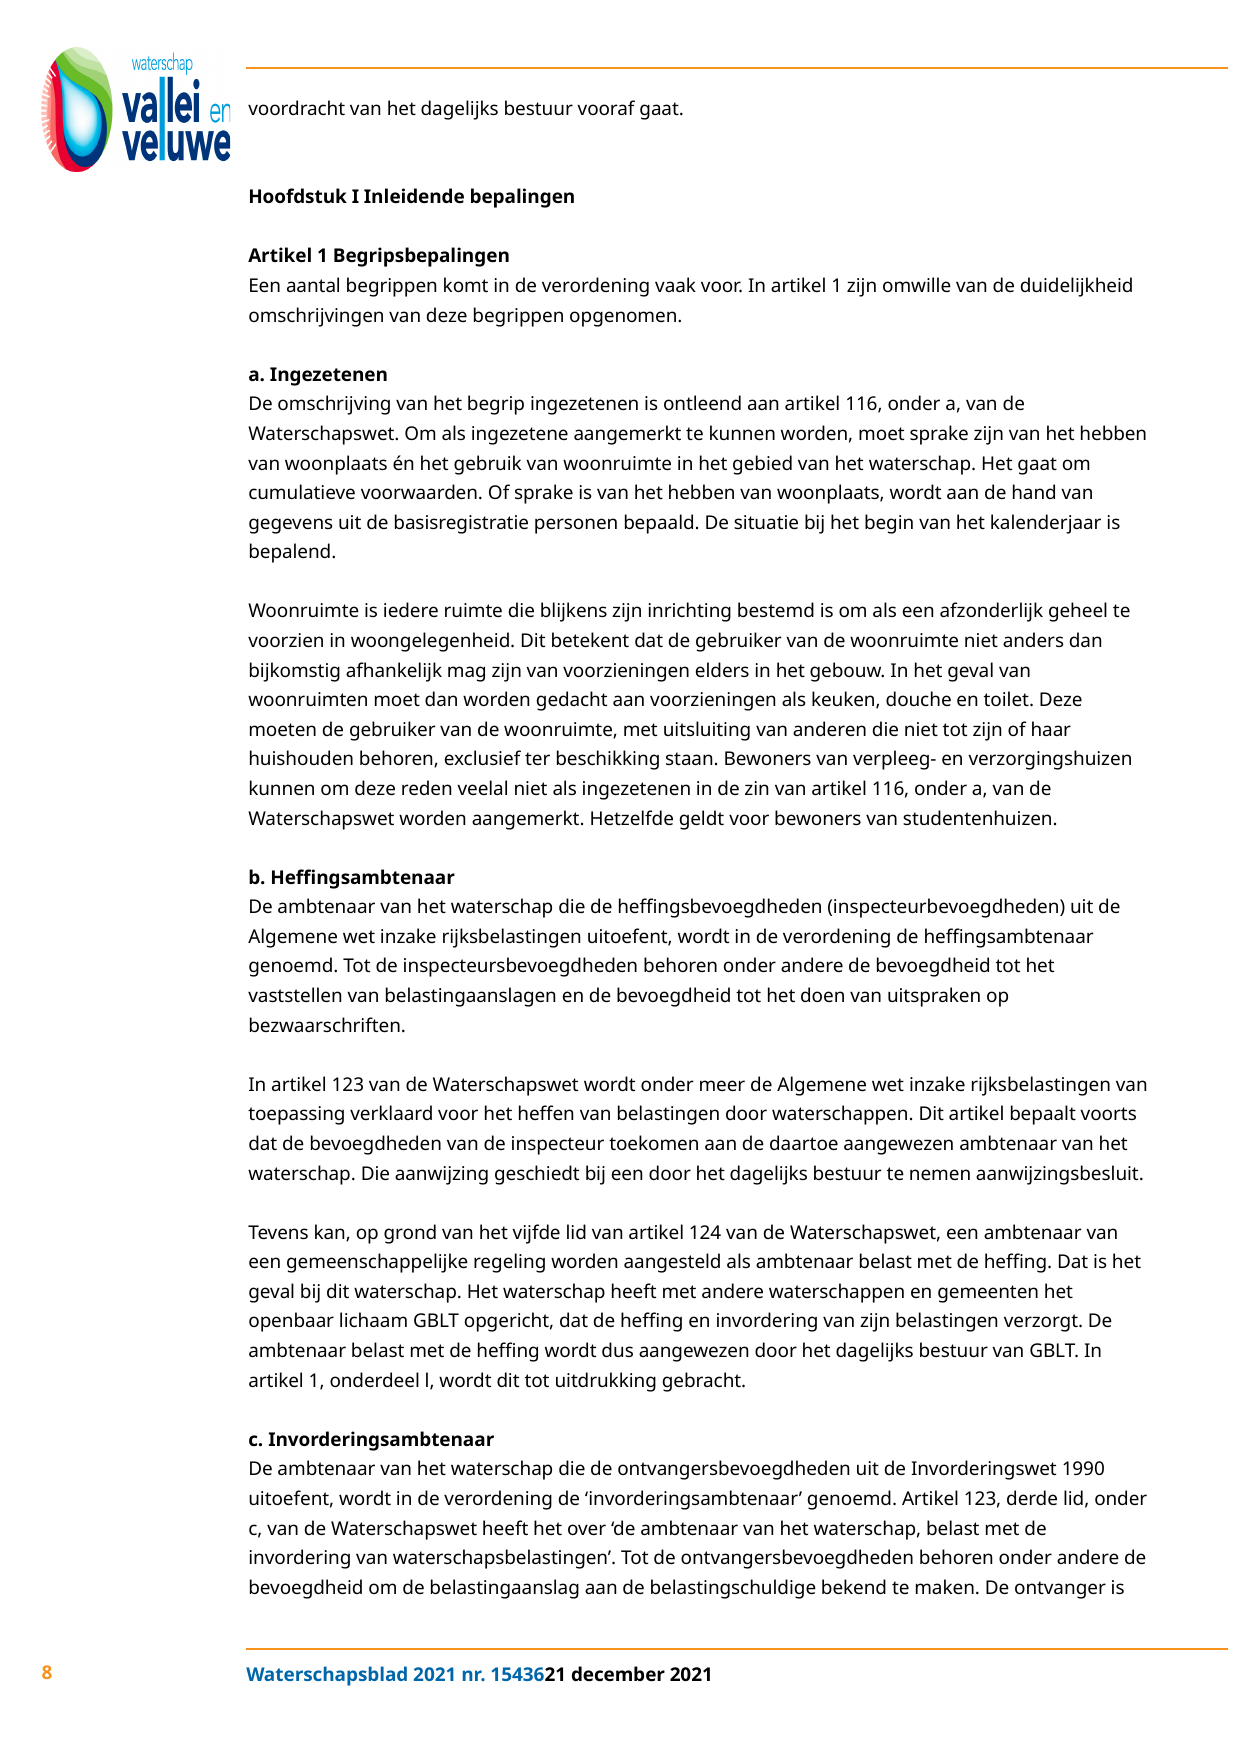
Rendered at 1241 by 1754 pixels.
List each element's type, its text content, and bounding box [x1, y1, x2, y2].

text c. Invorderingsambtenaar [248, 1426, 1152, 1452]
text Tevens kan, op grond van het vijfde lid van artikel 124 van de Waterschapswet, een ambtenaar van een gemeenschappelijke regeling worden aangesteld als ambtenaar belast met de heffing. Dat is het geval bij dit waterschap. Het waterschap heeft met andere waterschappen en gemeenten het openbaar lichaam GBLT opgericht, dat de heffing en invordering van zijn belastingen verzorgt. De ambtenaar belast met de heffing wordt dus aangewezen door het dagelijks bestuur van GBLT. In artikel 1, onderdeel l, wordt dit tot uitdrukking gebracht. [248, 1219, 1152, 1393]
picture [41, 47, 231, 172]
text Woonruimte is iedere ruimte die blijkens zijn inrichting bestemd is om als een afzonderlijk geheel te voorzien in woongelegenheid. Dit betekent dat de gebruiker van de woonruimte niet anders dan bijkomstig afhankelijk mag zijn van voorzieningen elders in het gebouw. In het geval van woonruimten moet dan worden gedacht aan voorzieningen als keuken, douche en toilet. Deze moeten de gebruiker van de woonruimte, met uitsluiting van anderen die niet tot zijn of haar huishouden behoren, exclusief ter beschikking staan. Bewoners van verpleeg- en verzorgingshuizen kunnen om deze reden veelal niet als ingezetenen in de zin van artikel 116, onder a, van de Waterschapswet worden aangemerkt. Hetzelfde geldt voor bewoners van studentenhuizen. [248, 598, 1152, 831]
text Artikel 1 Begripsbepalingen [248, 243, 1152, 268]
text In artikel 123 van de Waterschapswet wordt onder meer de Algemene wet inzake rijksbelastingen van toepassing verklaard voor het heffen van belastingen door waterschappen. Dit artikel bepaalt voorts dat de bevoegdheden van de inspecteur toekomen aan de daartoe aangewezen ambtenaar van het waterschap. Die aanwijzing geschiedt bij een door het dagelijks bestuur te nemen aanwijzingsbesluit. [248, 1071, 1152, 1186]
text Een aantal begrippen komt in de verordening vaak voor. In artikel 1 zijn omwille van de duidelijkheid omschrijvingen van deze begrippen opgenomen. [248, 272, 1152, 328]
text De ambtenaar van het waterschap die de heffingsbevoegdheden (inspecteurbevoegdheden) uit de Algemene wet inzake rijksbelastingen uitoefent, wordt in de verordening de heffingsambtenaar genoemd. Tot de inspecteursbevoegdheden behoren onder andere de bevoegdheid tot het vaststellen van belastingaanslagen en de bevoegdheid tot het doen van uitspraken op bezwaarschriften. [248, 893, 1152, 1038]
text voordracht van het dagelijks bestuur vooraf gaat. [248, 95, 1152, 121]
text a. Ingezetenen [248, 361, 1152, 387]
text Hoofdstuk I Inleidende bepalingen [248, 183, 1152, 209]
text De ambtenaar van het waterschap die de ontvangersbevoegdheden uit de Invorderingswet 1990 uitoefent, wordt in de verordening de ‘invorderingsambtenaar’ genoemd. Artikel 123, derde lid, onder c, van de Waterschapswet heeft het over ‘de ambtenaar van het waterschap, belast met de invordering van waterschapsbelastingen’. Tot de ontvangersbevoegdheden behoren onder andere de bevoegdheid om de belastingaanslag aan de belastingschuldige bekend te maken. De ontvanger is [248, 1456, 1152, 1600]
text De omschrijving van het begrip ingezetenen is ontleend aan artikel 116, onder a, van de Waterschapswet. Om als ingezetene aangemerkt te kunnen worden, moet sprake zijn van het hebben van woonplaats én het gebruik van woonruimte in het gebied van het waterschap. Het gaat om cumulatieve voorwaarden. Of sprake is van het hebben van woonplaats, wordt aan de hand van gegevens uit de basisregistratie personen bepaald. De situatie bij het begin van het kalenderjaar is bepalend. [248, 391, 1152, 564]
text b. Heffingsambtenaar [248, 864, 1152, 890]
